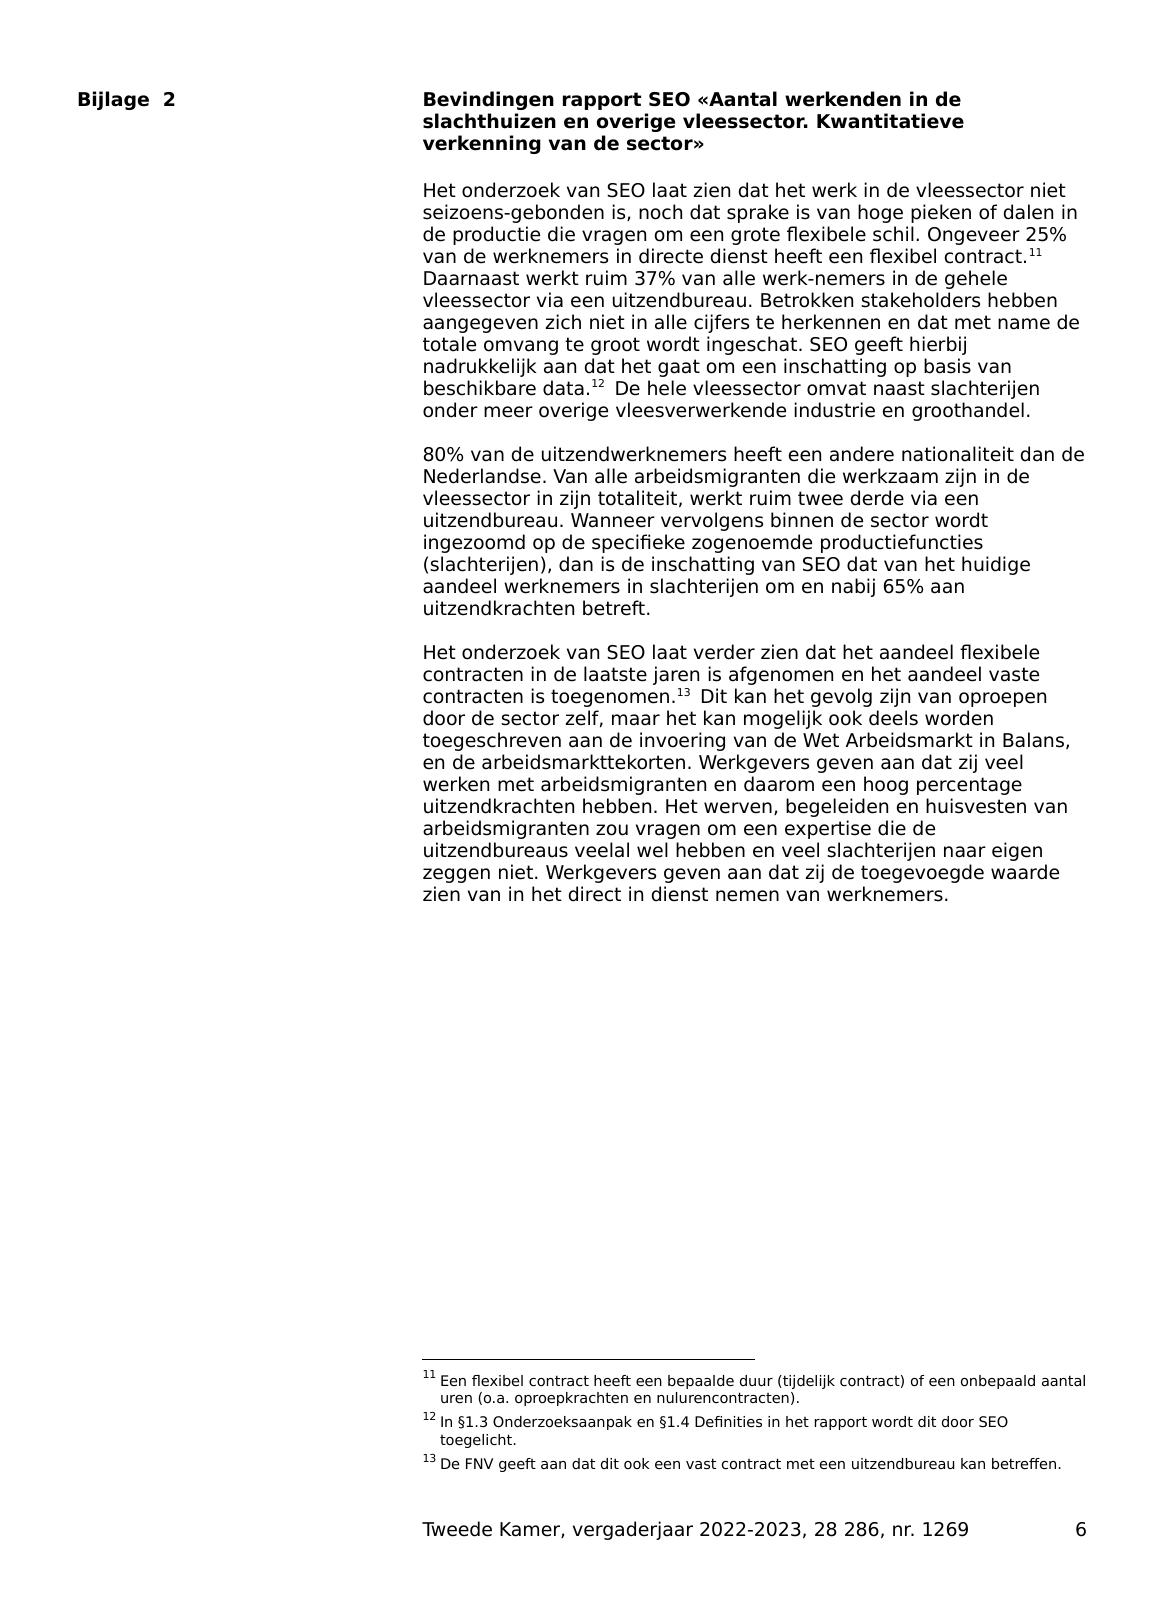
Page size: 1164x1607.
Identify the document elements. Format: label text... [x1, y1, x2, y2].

text De FNV geeft aan dat dit ook een vast contract met een uitzendbureau kan betreffen. [422, 1452, 1087, 1474]
text Het onderzoek van SEO laat zien dat het werk in de vleessector niet seizoens-gebonden is, noch dat sprake is van hoge pieken of dalen in de productie die vragen om een grote flexibele schil. Ongeveer 25% van de werknemers in directe dienst heeft een flexibel contract. Daarnaast werkt ruim 37% van alle werk-nemers in de gehele vleessector via een uitzendbureau. Betrokken stakeholders hebben aangegeven zich niet in alle cijfers te herkennen en dat met name de totale omvang te groot wordt ingeschat. SEO geeft hierbij nadrukkelijk aan dat het gaat om een inschatting op basis van beschikbare data. De hele vleessector omvat naast slachterijen onder meer overige vleesverwerkende industrie en groothandel. [422, 180, 1087, 422]
text 80% van de uitzendwerknemers heeft een andere nationaliteit dan de Nederlandse. Van alle arbeidsmigranten die werkzaam zijn in de vleessector in zijn totaliteit, werkt ruim twee derde via een uitzendbureau. Wanneer vervolgens binnen de sector wordt ingezoomd op de specifieke zogenoemde productiefuncties (slachterijen), dan is de inschatting van SEO dat van het huidige aandeel werknemers in slachterijen om en nabij 65% aan uitzendkrachten betreft. [422, 444, 1087, 620]
text Een flexibel contract heeft een bepaalde duur (tijdelijk contract) of een onbepaald aantal uren (o.a. oproepkrachten en nulurencontracten). [422, 1368, 1087, 1407]
text Het onderzoek van SEO laat verder zien dat het aandeel flexibele contracten in de laatste jaren is afgenomen en het aandeel vaste contracten is toegenomen. Dit kan het gevolg zijn van oproepen door de sector zelf, maar het kan mogelijk ook deels worden toegeschreven aan de invoering van de Wet Arbeidsmarkt in Balans, en de arbeidsmarkttekorten. Werkgevers geven aan dat zij veel werken met arbeidsmigranten en daarom een hoog percentage uitzendkrachten hebben. Het werven, begeleiden en huisvesten van arbeidsmigranten zou vragen om een expertise die de uitzendbureaus veelal wel hebben en veel slachterijen naar eigen zeggen niet. Werkgevers geven aan dat zij de toegevoegde waarde zien van in het direct in dienst nemen van werknemers. [422, 642, 1087, 906]
text In §1.3 Onderzoeksaanpak en §1.4 Definities in het rapport wordt dit door SEO toegelicht. [422, 1410, 1087, 1449]
subtitle Bijlage 2 Bevindingen rapport SEO «Aantal werkenden in de slachthuizen en overige vleessector. Kwantitatieve verkenning van de sector» [77, 89, 1087, 155]
